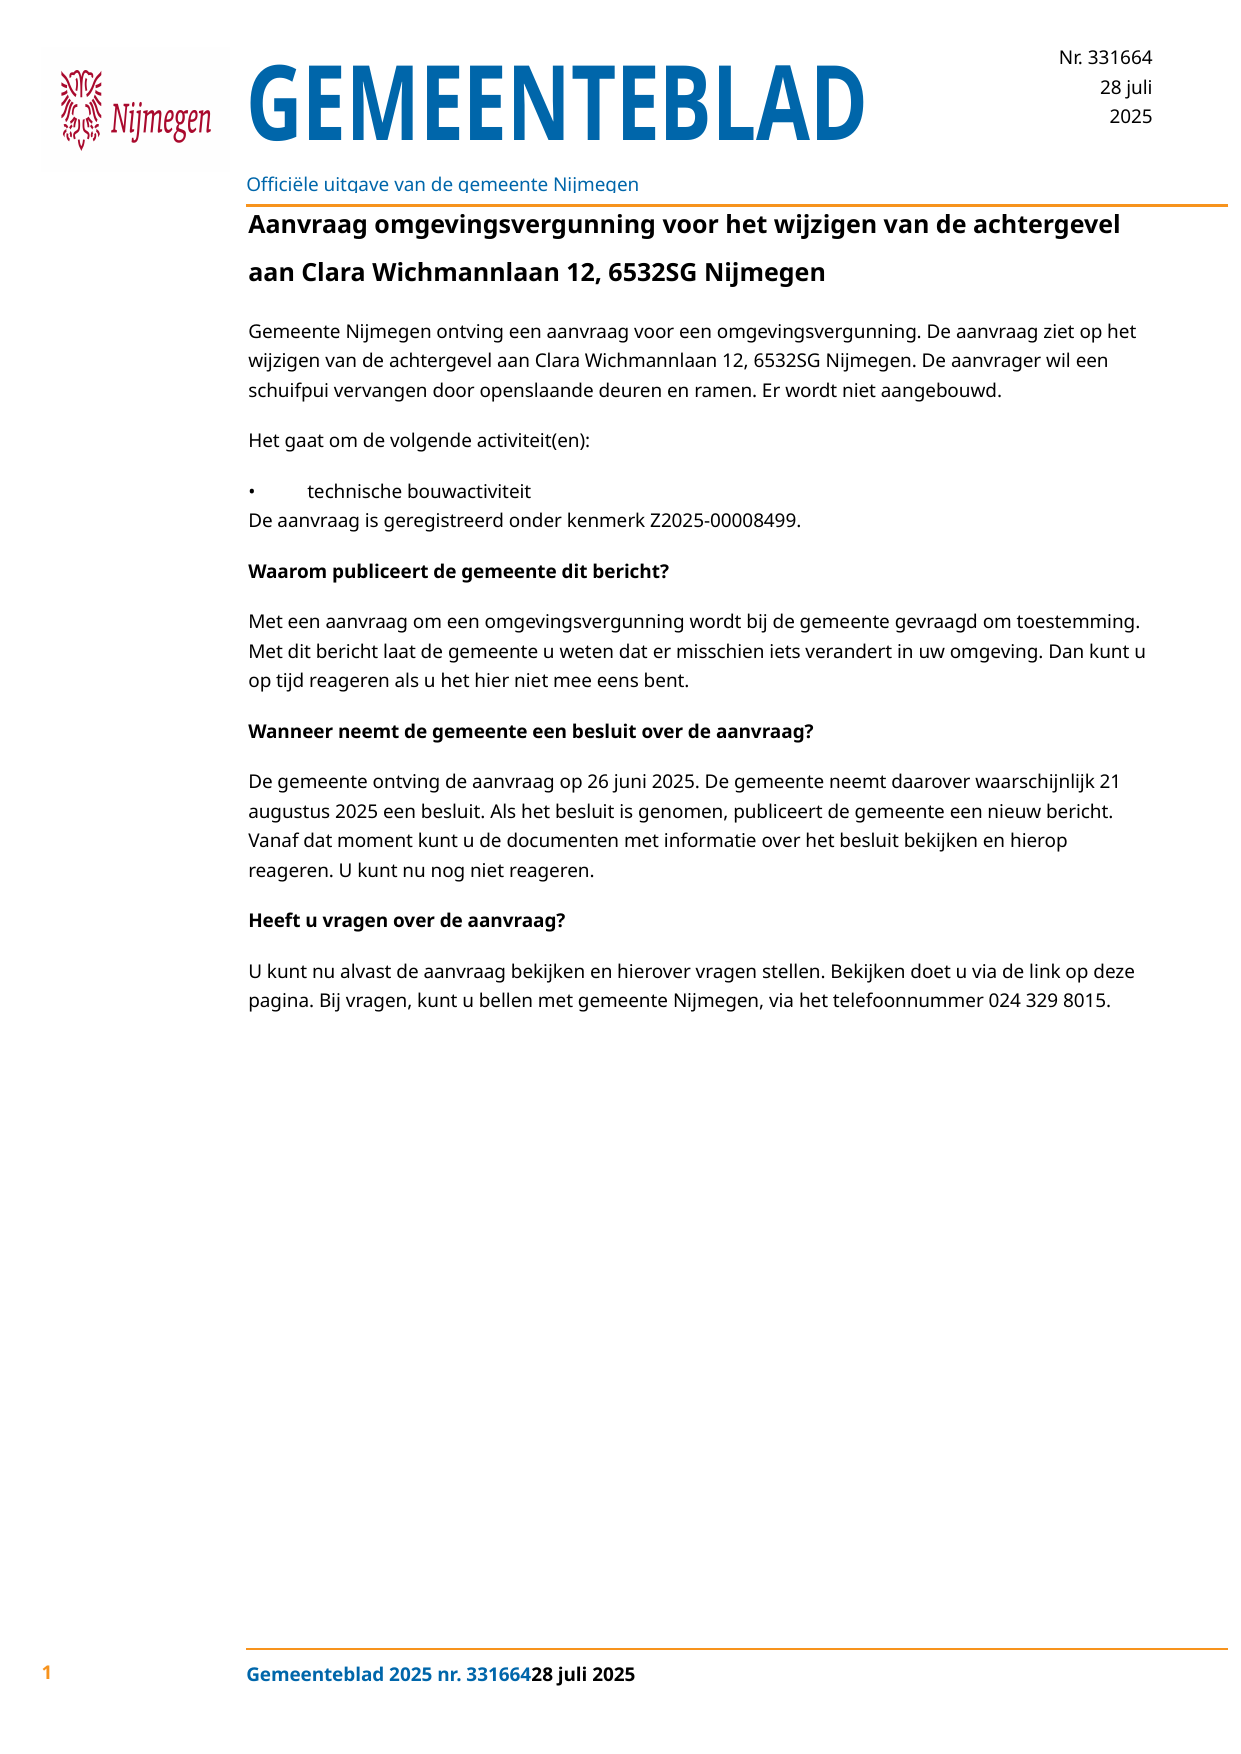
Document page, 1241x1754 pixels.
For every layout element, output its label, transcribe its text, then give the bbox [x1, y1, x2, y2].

list technische bouwactiviteit [248, 478, 1152, 504]
picture [41, 47, 231, 172]
text Aanvraag omgevingsvergunning voor het wijzigen van de achtergevel aan Clara Wichmannlaan 12, 6532SG Nijmegen [248, 207, 1152, 288]
text Gemeente Nijmegen ontving een aanvraag voor een omgevingsvergunning. De aanvraag ziet op het wijzigen van de achtergevel aan Clara Wichmannlaan 12, 6532SG Nijmegen. De aanvrager wil een schuifpui vervangen door openslaande deuren en ramen. Er wordt niet aangebouwd. [248, 318, 1152, 403]
text Met een aanvraag om een omgevingsvergunning wordt bij de gemeente gevraagd om toestemming. Met dit bericht laat de gemeente u weten dat er misschien iets verandert in uw omgeving. Dan kunt u op tijd reageren als u het hier niet mee eens bent. [248, 608, 1152, 693]
text Heeft u vragen over de aanvraag? [248, 907, 1152, 933]
text Waarom publiceert de gemeente dit bericht? [248, 558, 1152, 584]
text U kunt nu alvast de aanvraag bekijken en hierover vragen stellen. Bekijken doet u via de link op deze pagina. Bij vragen, kunt u bellen met gemeente Nijmegen, via het telefoonnummer 024 329 8015. [248, 958, 1152, 1013]
text Het gaat om de volgende activiteit(en): [248, 427, 1152, 453]
text De aanvraag is geregistreerd onder kenmerk Z2025-00008499. [248, 507, 1152, 533]
text De gemeente ontving de aanvraag op 26 juni 2025. De gemeente neemt daarover waarschijnlijk 21 augustus 2025 een besluit. Als het besluit is genomen, publiceert de gemeente een nieuw bericht. Vanaf dat moment kunt u de documenten met informatie over het besluit bekijken en hierop reageren. U kunt nu nog niet reageren. [248, 768, 1152, 883]
text Wanneer neemt de gemeente een besluit over de aanvraag? [248, 718, 1152, 744]
